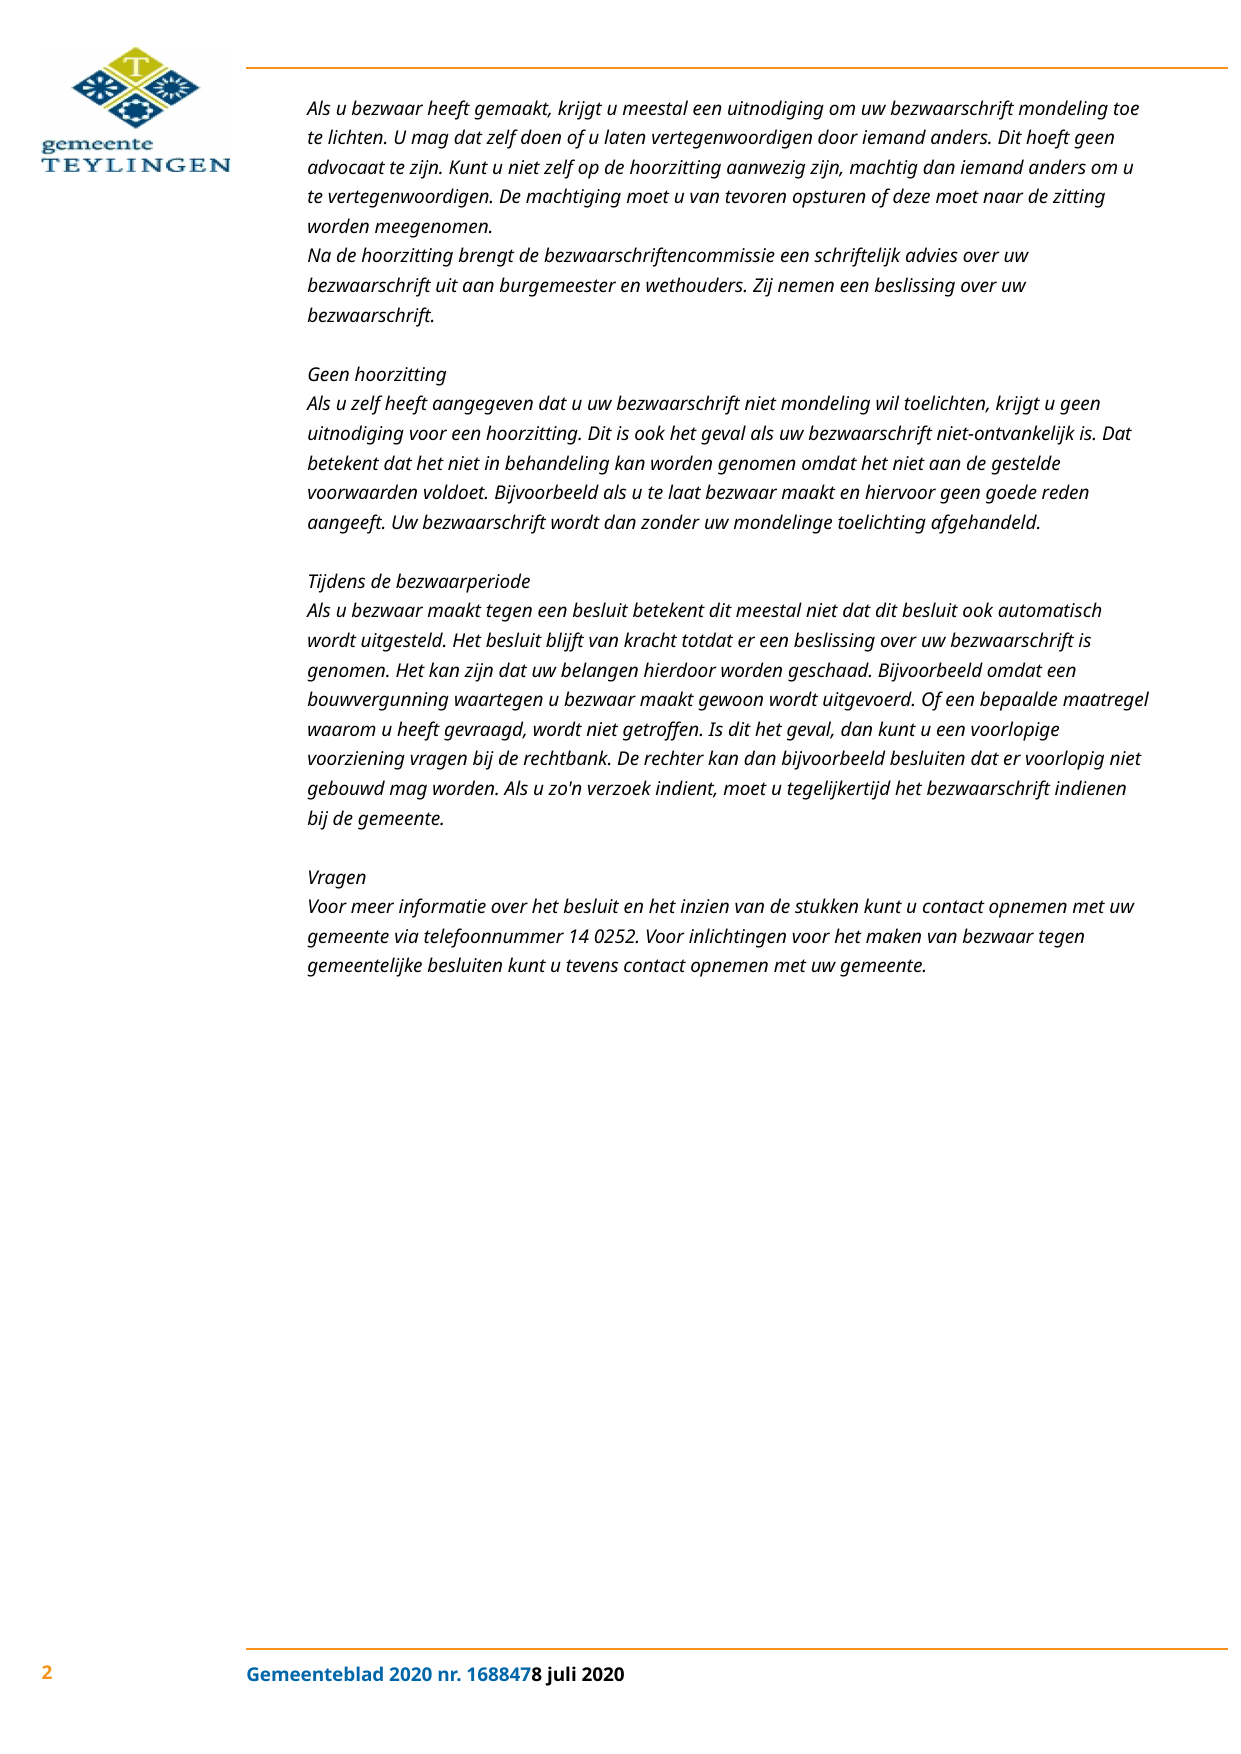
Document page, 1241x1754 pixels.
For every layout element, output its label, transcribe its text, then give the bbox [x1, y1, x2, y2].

list Geen hoorzitting [248, 361, 1152, 387]
picture [41, 47, 231, 172]
list Vragen [248, 864, 1152, 890]
list Als u bezwaar heeft gemaakt, krijgt u meestal een uitnodiging om uw bezwaarschrift mondeling toe te lichten. U mag dat zelf doen of u laten vertegenwoordigen door iemand anders. Dit hoeft geen advocaat te zijn. Kunt u niet zelf op de hoorzitting aanwezig zijn, machtig dan iemand anders om u te vertegenwoordigen. De machtiging moet u van tevoren opsturen of deze moet naar de zitting worden meegenomen. [248, 95, 1152, 239]
list Na de hoorzitting brengt de bezwaarschriftencommissie een schriftelijk advies over uw bezwaarschrift uit aan burgemeester en wethouders. Zij nemen een beslissing over uw bezwaarschrift. [248, 243, 1152, 328]
list Als u bezwaar maakt tegen een besluit betekent dit meestal niet dat dit besluit ook automatisch wordt uitgesteld. Het besluit blijft van kracht totdat er een beslissing over uw bezwaarschrift is genomen. Het kan zijn dat uw belangen hierdoor worden geschaad. Bijvoorbeeld omdat een bouwvergunning waartegen u bezwaar maakt gewoon wordt uitgevoerd. Of een bepaalde maatregel waarom u heeft gevraagd, wordt niet getroffen. Is dit het geval, dan kunt u een voorlopige voorziening vragen bij de rechtbank. De rechter kan dan bijvoorbeeld besluiten dat er voorlopig niet gebouwd mag worden. Als u zo'n verzoek indient, moet u tegelijkertijd het bezwaarschrift indienen bij de gemeente. [248, 598, 1152, 831]
list Voor meer informatie over het besluit en het inzien van de stukken kunt u contact opnemen met uw gemeente via telefoonnummer 14 0252. Voor inlichtingen voor het maken van bezwaar tegen gemeentelijke besluiten kunt u tevens contact opnemen met uw gemeente. [248, 893, 1152, 978]
list Als u zelf heeft aangegeven dat u uw bezwaarschrift niet mondeling wil toelichten, krijgt u geen uitnodiging voor een hoorzitting. Dit is ook het geval als uw bezwaarschrift niet-ontvankelijk is. Dat betekent dat het niet in behandeling kan worden genomen omdat het niet aan de gestelde voorwaarden voldoet. Bijvoorbeeld als u te laat bezwaar maakt en hiervoor geen goede reden aangeeft. Uw bezwaarschrift wordt dan zonder uw mondelinge toelichting afgehandeld. [248, 391, 1152, 535]
list Tijdens de bezwaarperiode [248, 568, 1152, 594]
